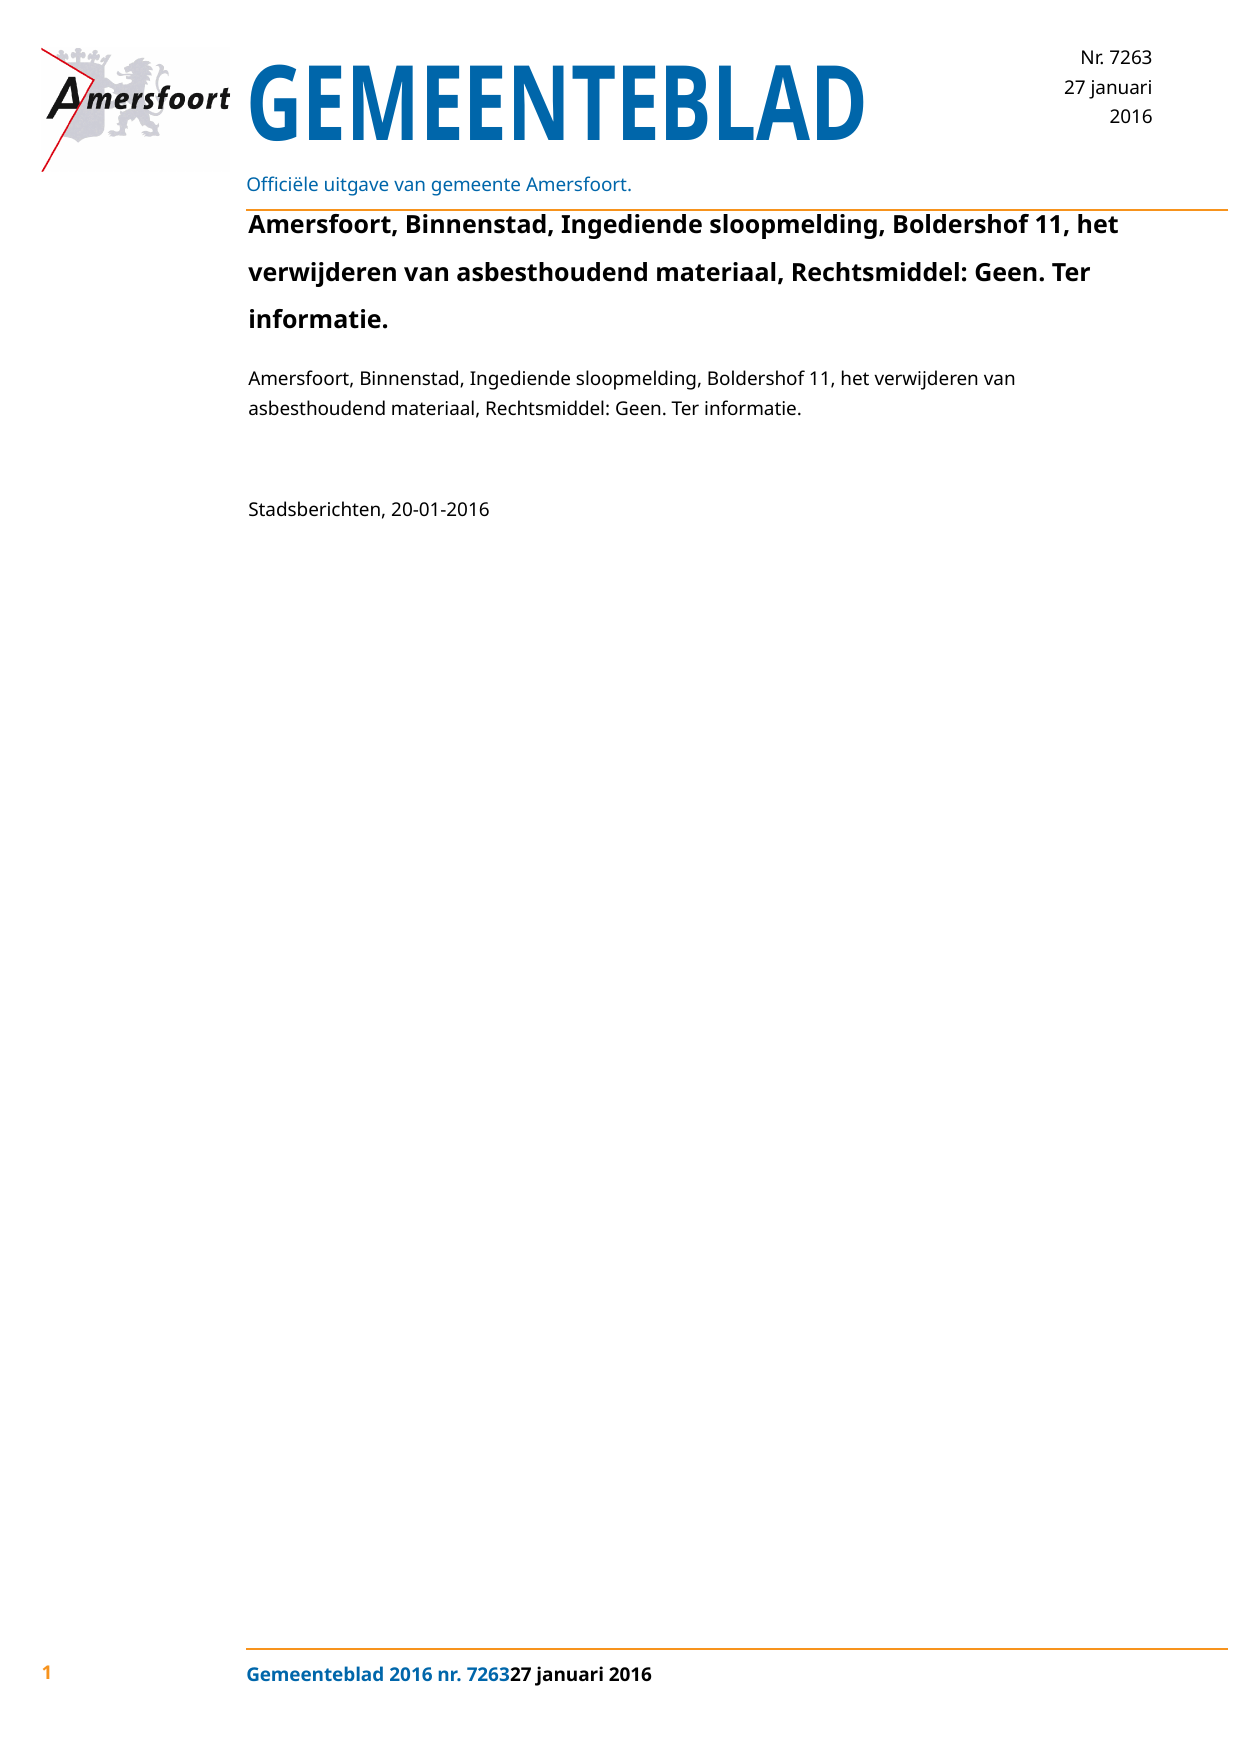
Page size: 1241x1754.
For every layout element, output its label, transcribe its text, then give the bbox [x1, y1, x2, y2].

text Amersfoort, Binnenstad, Ingediende sloopmelding, Boldershof 11, het verwijderen van asbesthoudend materiaal, Rechtsmiddel: Geen. Ter informatie. [248, 366, 1152, 421]
picture [41, 47, 231, 172]
text Amersfoort, Binnenstad, Ingediende sloopmelding, Boldershof 11, het verwijderen van asbesthoudend materiaal, Rechtsmiddel: Geen. Ter informatie. [248, 211, 1152, 336]
text Stadsberichten, 20-01-2016 [248, 496, 1152, 522]
